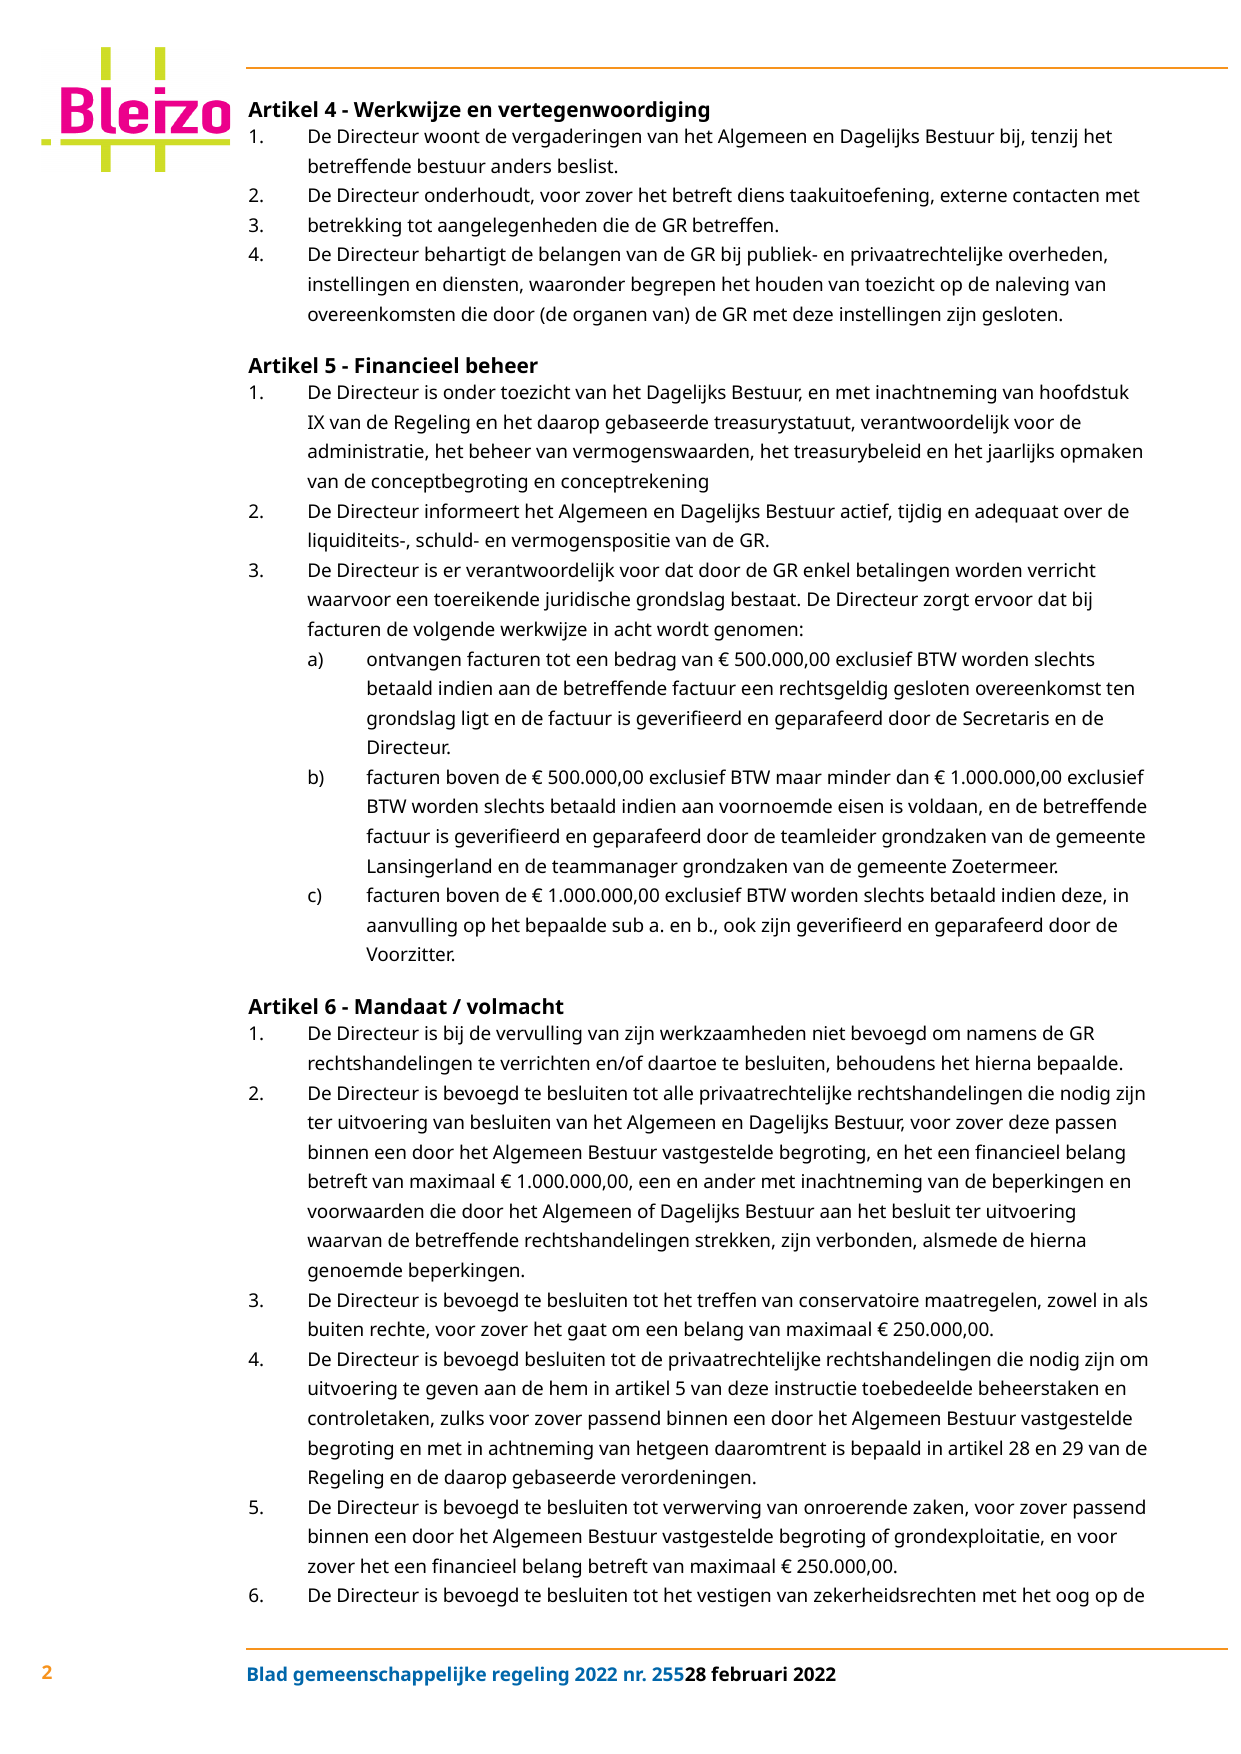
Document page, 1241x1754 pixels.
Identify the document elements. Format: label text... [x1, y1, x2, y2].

text Artikel 5 - Financieel beheer [248, 351, 1152, 379]
list De Directeur is bevoegd te besluiten tot het treffen van conservatoire maatregelen, zowel in als buiten rechte, voor zover het gaat om een belang van maximaal € 250.000,00. [248, 1287, 1152, 1342]
list facturen boven de € 1.000.000,00 exclusief BTW worden slechts betaald indien deze, in aanvulling op het bepaalde sub a. en b., ook zijn geverifieerd en geparafeerd door de Voorzitter. [307, 882, 1152, 967]
list betrekking tot aangelegenheden die de GR betreffen. [248, 212, 1152, 238]
list De Directeur is bevoegd besluiten tot de privaatrechtelijke rechtshandelingen die nodig zijn om uitvoering te geven aan de hem in artikel 5 van deze instructie toebedeelde beheerstaken en controletaken, zulks voor zover passend binnen een door het Algemeen Bestuur vastgestelde begroting en met in achtneming van hetgeen daaromtrent is bepaald in artikel 28 en 29 van de Regeling en de daarop gebaseerde verordeningen. [248, 1346, 1152, 1490]
list facturen boven de € 500.000,00 exclusief BTW maar minder dan € 1.000.000,00 exclusief BTW worden slechts betaald indien aan voornoemde eisen is voldaan, en de betreffende factuur is geverifieerd en geparafeerd door de teamleider grondzaken van de gemeente Lansingerland en de teammanager grondzaken van de gemeente Zoetermeer. [307, 764, 1152, 879]
list De Directeur is onder toezicht van het Dagelijks Bestuur, en met inachtneming van hoofdstuk IX van de Regeling en het daarop gebaseerde treasurystatuut, verantwoordelijk voor de administratie, het beheer van vermogenswaarden, het treasurybeleid en het jaarlijks opmaken van de conceptbegroting en conceptrekening [248, 379, 1152, 494]
text Artikel 4 - Werkwijze en vertegenwoordiging [248, 95, 1152, 123]
list De Directeur is bevoegd te besluiten tot verwerving van onroerende zaken, voor zover passend binnen een door het Algemeen Bestuur vastgestelde begroting of grondexploitatie, en voor zover het een financieel belang betreft van maximaal € 250.000,00. [248, 1494, 1152, 1579]
list De Directeur onderhoudt, voor zover het betreft diens taakuitoefening, externe contacten met [248, 182, 1152, 208]
list De Directeur behartigt de belangen van de GR bij publiek- en privaatrechtelijke overheden, instellingen en diensten, waaronder begrepen het houden van toezicht op de naleving van overeenkomsten die door (de organen van) de GR met deze instellingen zijn gesloten. [248, 242, 1152, 326]
list De Directeur woont de vergaderingen van het Algemeen en Dagelijks Bestuur bij, tenzij het betreffende bestuur anders beslist. [248, 123, 1152, 178]
picture [41, 47, 231, 172]
list De Directeur is bij de vervulling van zijn werkzaamheden niet bevoegd om namens de GR rechtshandelingen te verrichten en/of daartoe te besluiten, behoudens het hierna bepaalde. [248, 1021, 1152, 1076]
list De Directeur is bevoegd te besluiten tot alle privaatrechtelijke rechtshandelingen die nodig zijn ter uitvoering van besluiten van het Algemeen en Dagelijks Bestuur, voor zover deze passen binnen een door het Algemeen Bestuur vastgestelde begroting, en het een financieel belang betreft van maximaal € 1.000.000,00, een en ander met inachtneming van de beperkingen en voorwaarden die door het Algemeen of Dagelijks Bestuur aan het besluit ter uitvoering waarvan de betreffende rechtshandelingen strekken, zijn verbonden, alsmede de hierna genoemde beperkingen. [248, 1080, 1152, 1283]
list De Directeur is er verantwoordelijk voor dat door de GR enkel betalingen worden verricht waarvoor een toereikende juridische grondslag bestaat. De Directeur zorgt ervoor dat bij facturen de volgende werkwijze in acht wordt genomen: [248, 557, 1152, 642]
text Artikel 6 - Mandaat / volmacht [248, 992, 1152, 1021]
list De Directeur informeert het Algemeen en Dagelijks Bestuur actief, tijdig en adequaat over de liquiditeits-, schuld- en vermogenspositie van de GR. [248, 498, 1152, 553]
list ontvangen facturen tot een bedrag van € 500.000,00 exclusief BTW worden slechts betaald indien aan de betreffende factuur een rechtsgeldig gesloten overeenkomst ten grondslag ligt en de factuur is geverifieerd en geparafeerd door de Secretaris en de Directeur. [307, 646, 1152, 760]
list De Directeur is bevoegd te besluiten tot het vestigen van zekerheidsrechten met het oog op de [248, 1583, 1152, 1608]
